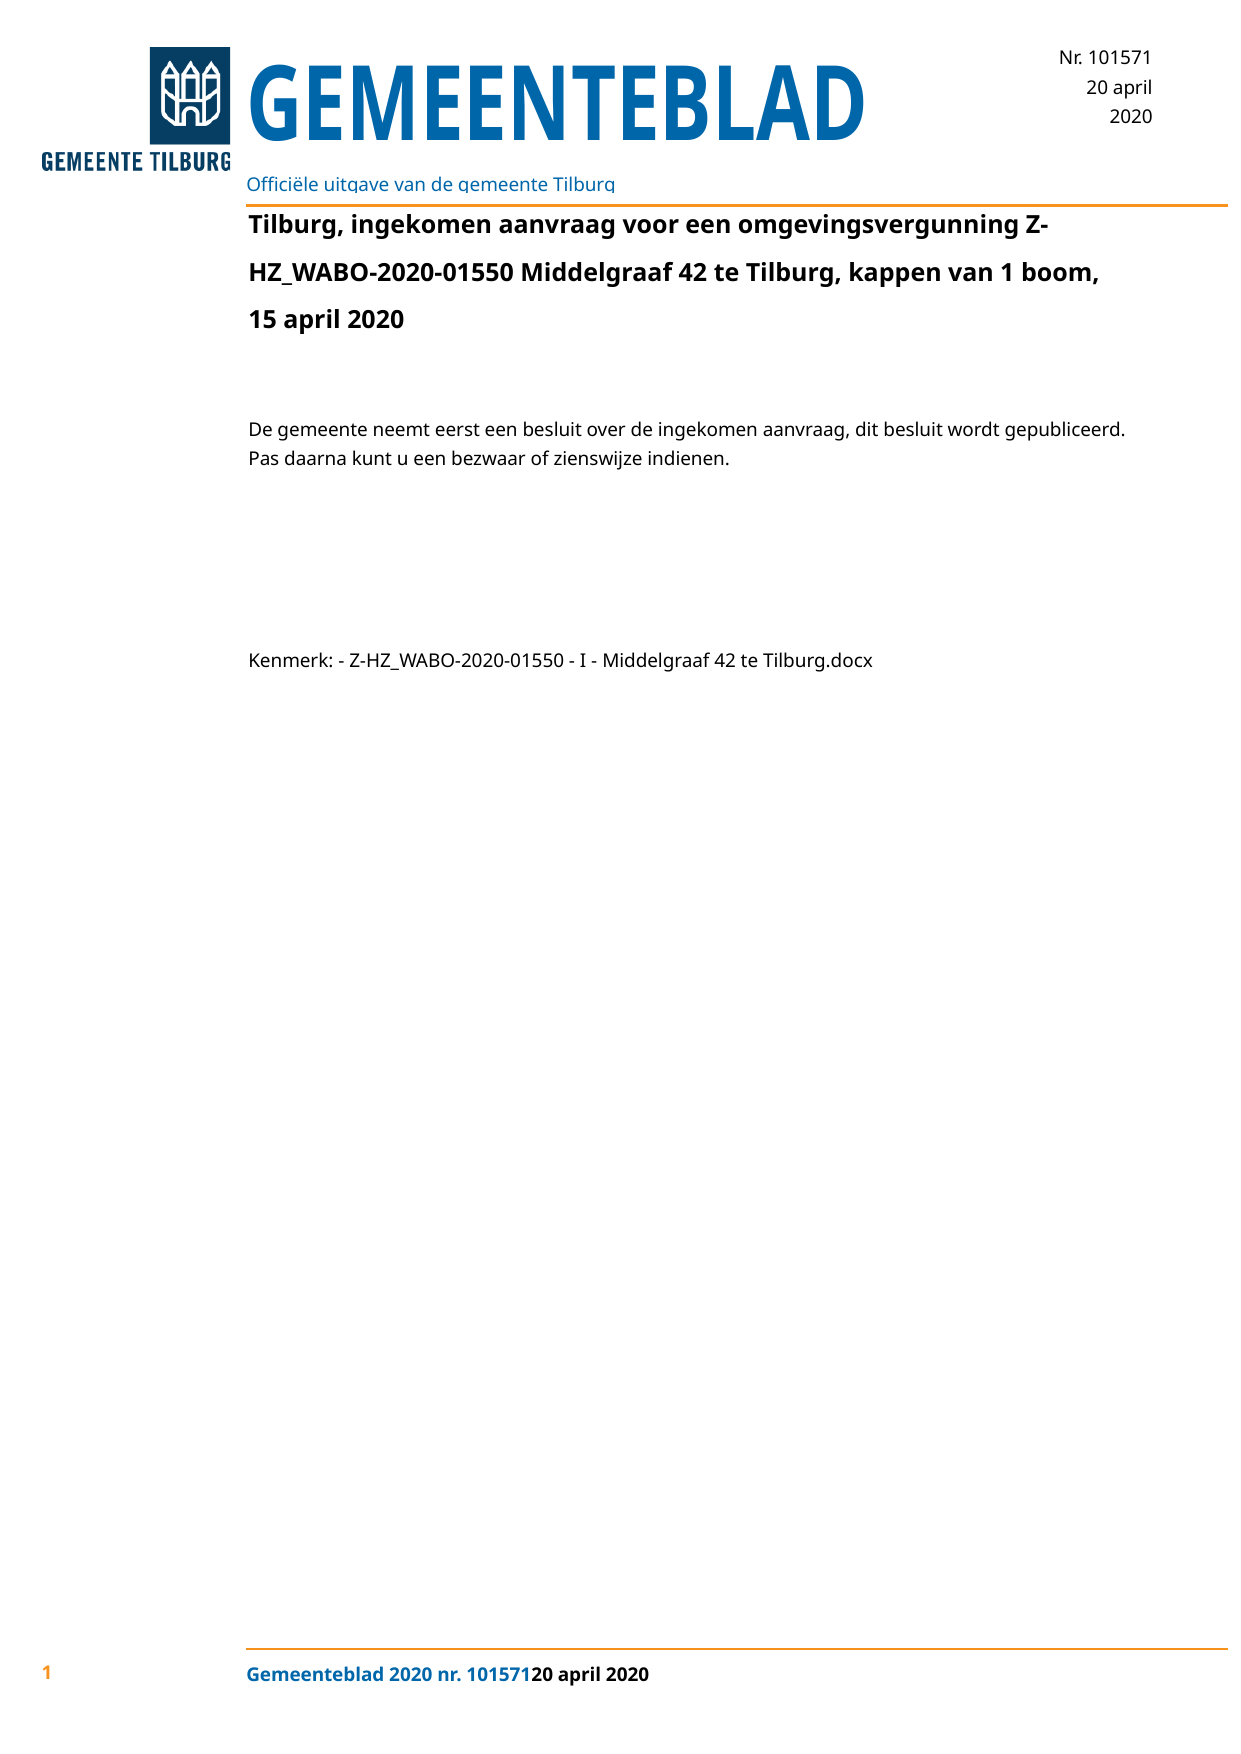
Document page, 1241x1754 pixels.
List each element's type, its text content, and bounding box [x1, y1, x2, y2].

text Kenmerk: - Z-HZ_WABO-2020-01550 - I - Middelgraaf 42 te Tilburg.docx [248, 647, 1152, 673]
text De gemeente neemt eerst een besluit over de ingekomen aanvraag, dit besluit wordt gepubliceerd. Pas daarna kunt u een bezwaar of zienswijze indienen. [248, 416, 1152, 471]
picture [41, 47, 231, 172]
text Tilburg, ingekomen aanvraag voor een omgevingsvergunning Z-HZ_WABO-2020-01550 Middelgraaf 42 te Tilburg, kappen van 1 boom, 15 april 2020 [248, 207, 1152, 336]
